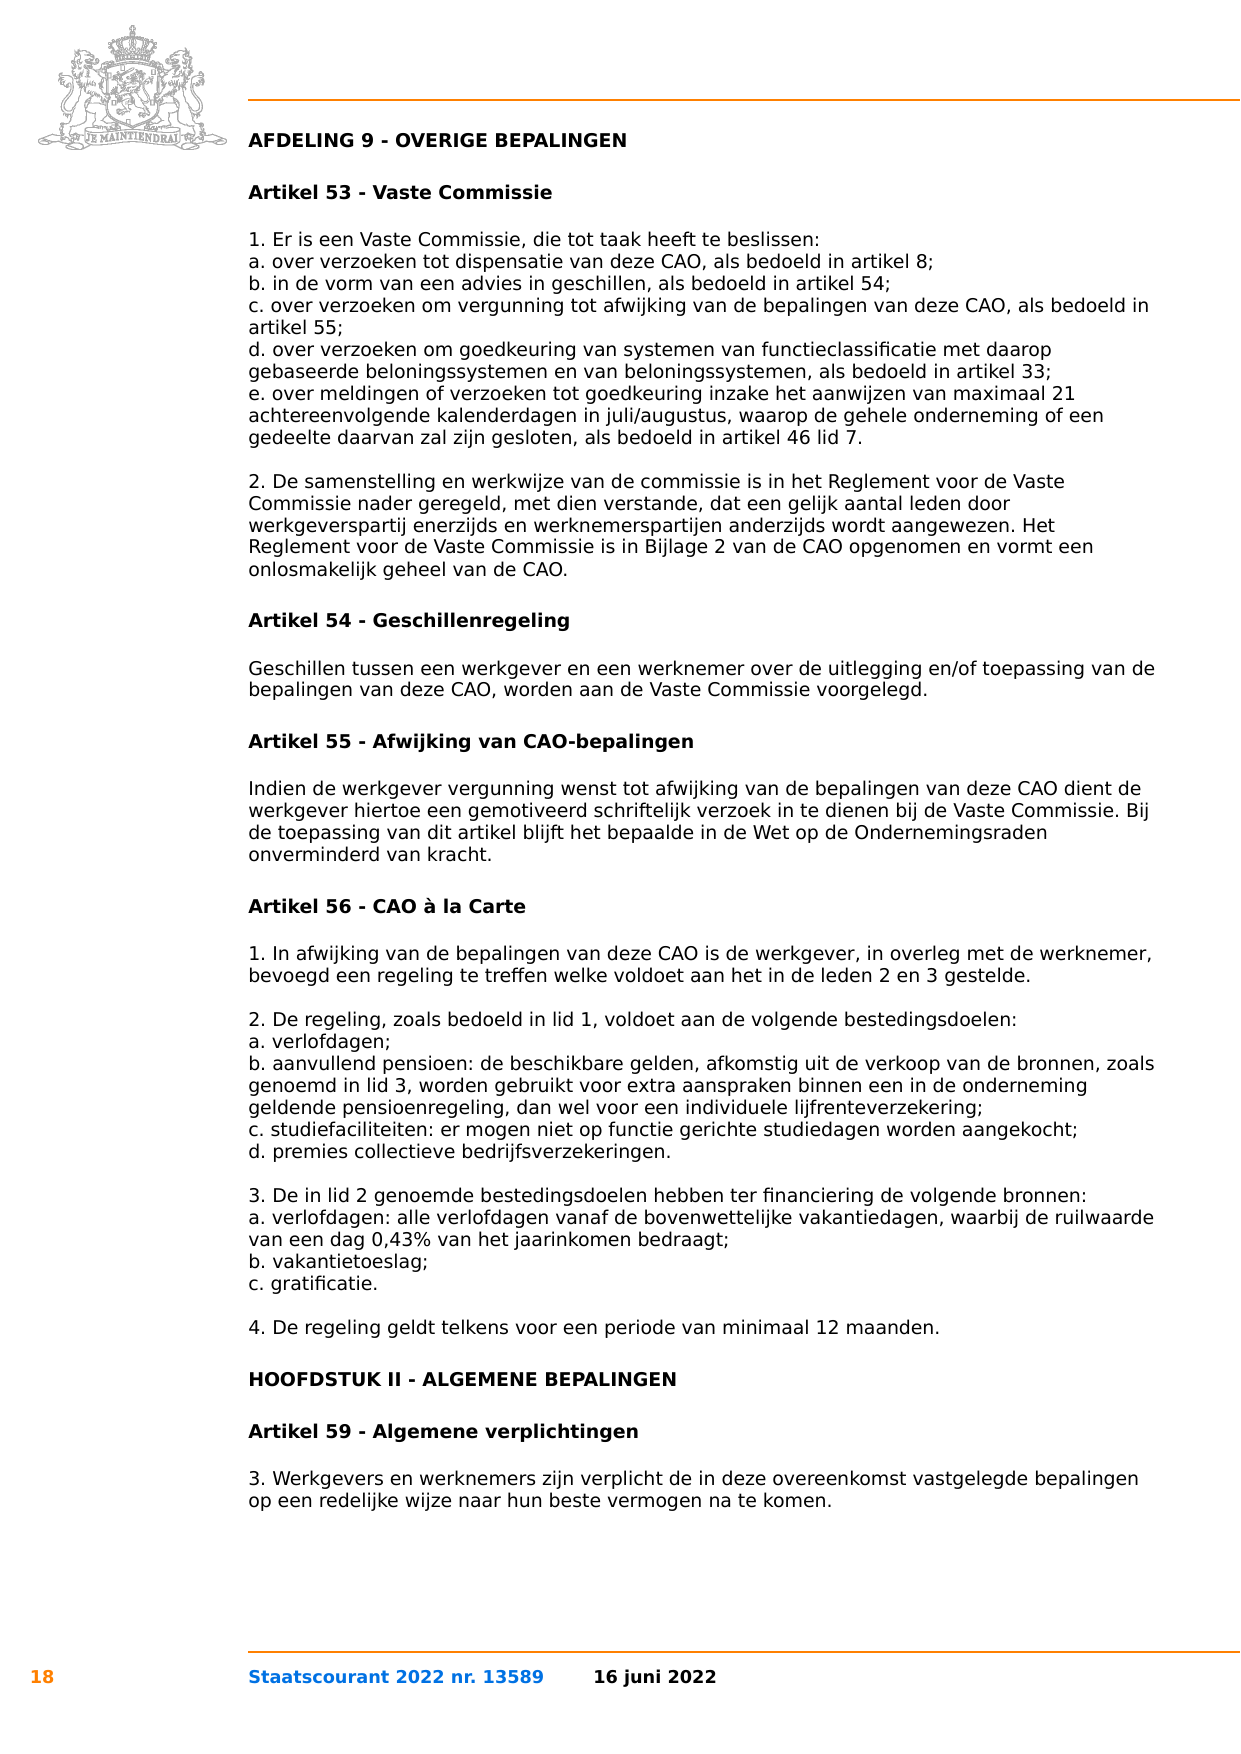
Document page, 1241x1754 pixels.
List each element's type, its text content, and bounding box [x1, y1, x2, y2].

text 2. De samenstelling en werkwijze van de commissie is in het Reglement voor de Vaste Commissie nader geregeld, met dien verstande, dat een gelijk aantal leden door werkgeverspartij enerzijds en werknemerspartijen anderzijds wordt aangewezen. Het Reglement voor de Vaste Commissie is in Bijlage 2 van de CAO opgenomen en vormt een onlosmakelijk geheel van de CAO. [248, 471, 1163, 580]
subtitle Artikel 53 - Vaste Commissie [248, 182, 1163, 204]
text Geschillen tussen een werkgever en een werknemer over de uitlegging en/of toepassing van de bepalingen van deze CAO, worden aan de Vaste Commissie voorgelegd. [248, 657, 1163, 701]
text Indien de werkgever vergunning wenst tot afwijking van de bepalingen van deze CAO dient de werkgever hiertoe een gemotiveerd schriftelijk verzoek in te dienen bij de Vaste Commissie. Bij de toepassing van dit artikel blijft het bepaalde in de Wet op de Ondernemingsraden onverminderd van kracht. [248, 778, 1163, 866]
subtitle Artikel 59 - Algemene verplichtingen [248, 1421, 1163, 1442]
text a. verlofdagen; [248, 1031, 1163, 1053]
text 3. Werkgevers en werknemers zijn verplicht de in deze overeenkomst vastgelegde bepalingen op een redelijke wijze naar hun beste vermogen na te komen. [248, 1467, 1163, 1511]
text b. vakantietoeslag; [248, 1251, 1163, 1273]
text a. over verzoeken tot dispensatie van deze CAO, als bedoeld in artikel 8; [248, 251, 1163, 273]
subtitle AFDELING 9 - OVERIGE BEPALINGEN [248, 130, 1163, 152]
text a. verlofdagen: alle verlofdagen vanaf de bovenwettelijke vakantiedagen, waarbij de ruilwaarde van een dag 0,43% van het jaarinkomen bedraagt; [248, 1207, 1163, 1251]
text e. over meldingen of verzoeken tot goedkeuring inzake het aanwijzen van maximaal 21 achtereenvolgende kalenderdagen in juli/augustus, waarop de gehele onderneming of een gedeelte daarvan zal zijn gesloten, als bedoeld in artikel 46 lid 7. [248, 383, 1163, 449]
text 1. In afwijking van de bepalingen van deze CAO is de werkgever, in overleg met de werknemer, bevoegd een regeling te treffen welke voldoet aan het in de leden 2 en 3 gestelde. [248, 943, 1163, 987]
text b. aanvullend pensioen: de beschikbare gelden, afkomstig uit de verkoop van de bronnen, zoals genoemd in lid 3, worden gebruikt voor extra aanspraken binnen een in de onderneming geldende pensioenregeling, dan wel voor een individuele lijfrenteverzekering; [248, 1053, 1163, 1119]
text c. gratificatie. [248, 1273, 1163, 1295]
text 1. Er is een Vaste Commissie, die tot taak heeft te beslissen: [248, 229, 1163, 251]
text c. over verzoeken om vergunning tot afwijking van de bepalingen van deze CAO, als bedoeld in artikel 55; [248, 295, 1163, 339]
text 4. De regeling geldt telkens voor een periode van minimaal 12 maanden. [248, 1317, 1163, 1338]
text 3. De in lid 2 genoemde bestedingsdoelen hebben ter financiering de volgende bronnen: [248, 1185, 1163, 1207]
subtitle Artikel 56 - CAO à la Carte [248, 896, 1163, 918]
text d. over verzoeken om goedkeuring van systemen van functieclassificatie met daarop gebaseerde beloningssystemen en van beloningssystemen, als bedoeld in artikel 33; [248, 339, 1163, 383]
subtitle Artikel 54 - Geschillenregeling [248, 610, 1163, 632]
text b. in de vorm van een advies in geschillen, als bedoeld in artikel 54; [248, 273, 1163, 295]
text c. studiefaciliteiten: er mogen niet op functie gerichte studiedagen worden aangekocht; [248, 1119, 1163, 1141]
picture [38, 25, 227, 150]
text d. premies collectieve bedrijfsverzekeringen. [248, 1141, 1163, 1163]
text 2. De regeling, zoals bedoeld in lid 1, voldoet aan de volgende bestedingsdoelen: [248, 1009, 1163, 1031]
subtitle HOOFDSTUK II - ALGEMENE BEPALINGEN [248, 1368, 1163, 1391]
subtitle Artikel 55 - Afwijking van CAO-bepalingen [248, 731, 1163, 753]
